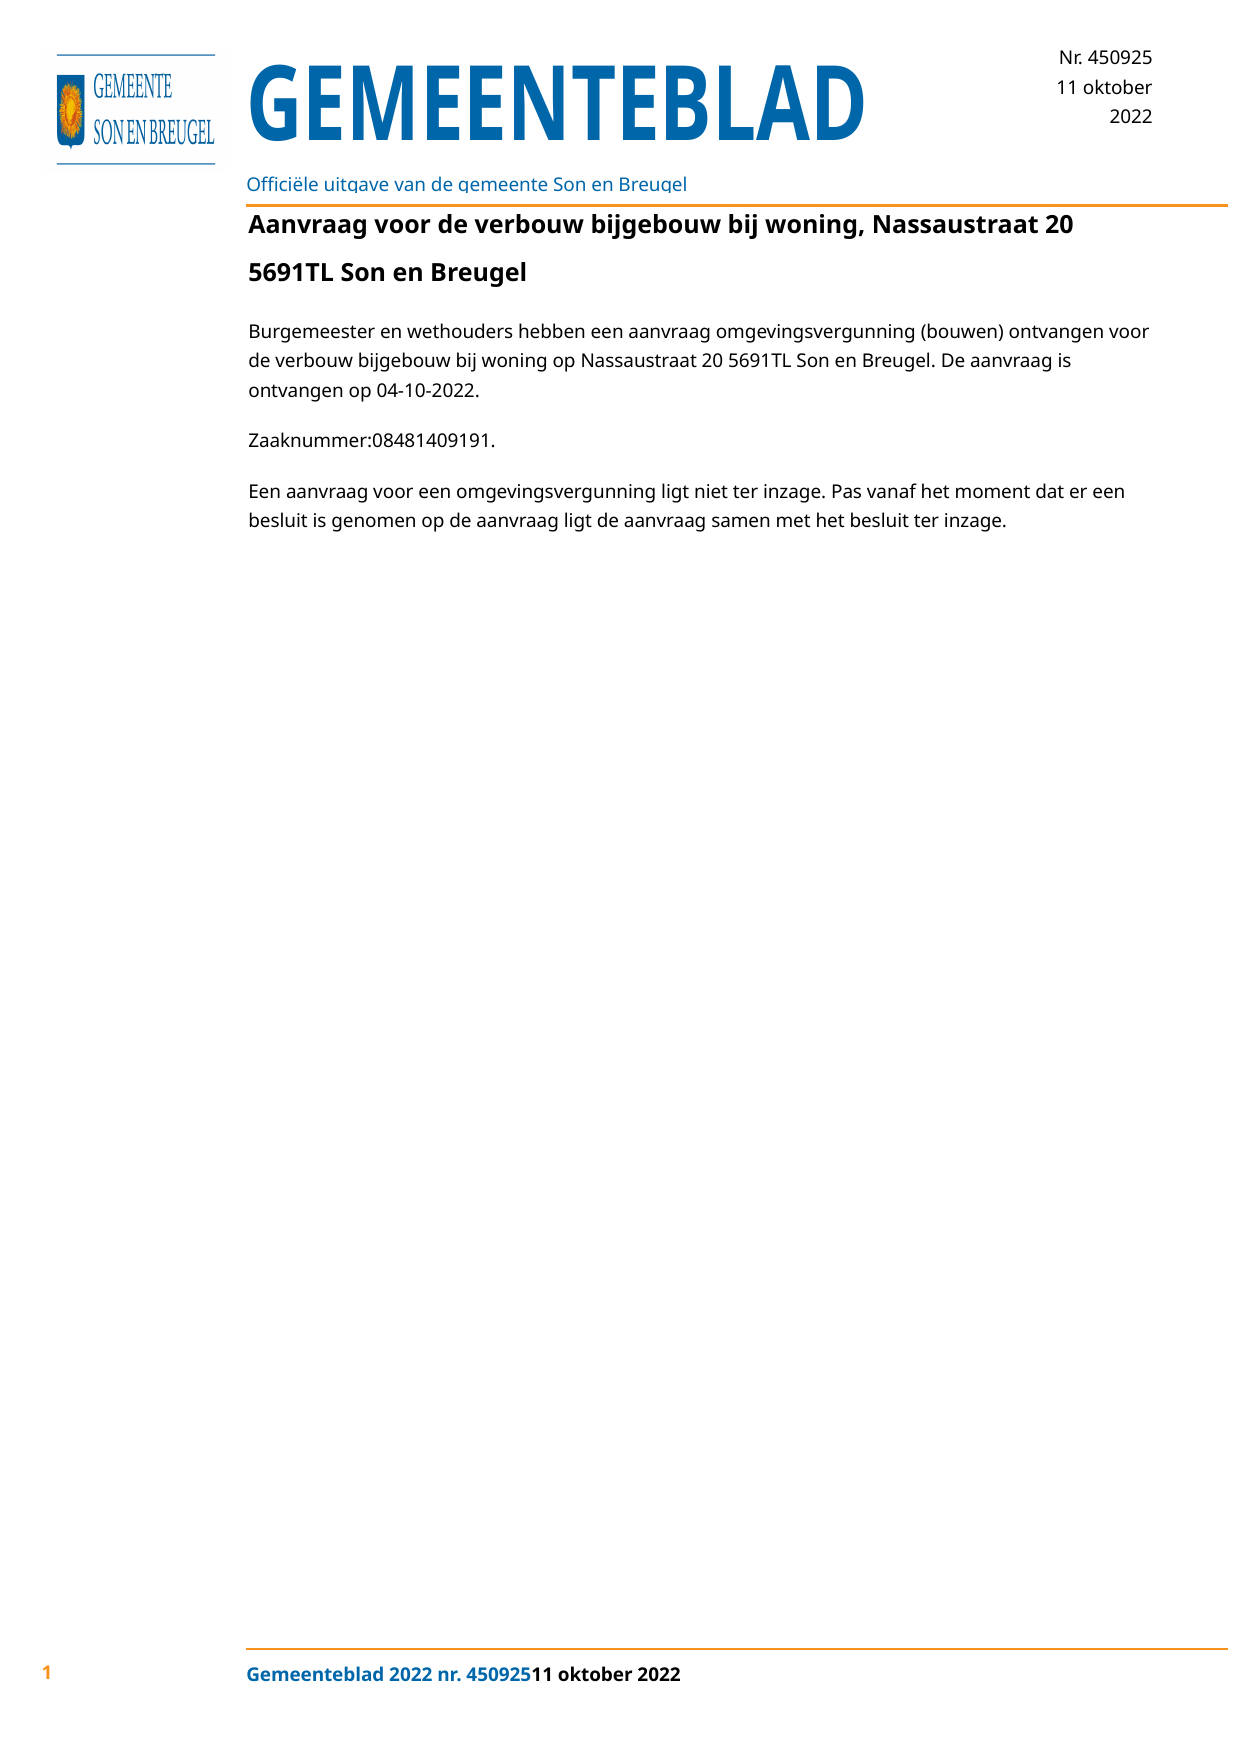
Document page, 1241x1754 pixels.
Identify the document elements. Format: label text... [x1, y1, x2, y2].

text Zaaknummer:08481409191. [248, 427, 1152, 453]
picture [41, 47, 231, 172]
text Aanvraag voor de verbouw bijgebouw bij woning, Nassaustraat 20 5691TL Son en Breugel [248, 207, 1152, 288]
text Burgemeester en wethouders hebben een aanvraag omgevingsvergunning (bouwen) ontvangen voor de verbouw bijgebouw bij woning op Nassaustraat 20 5691TL Son en Breugel. De aanvraag is ontvangen op 04-10-2022. [248, 318, 1152, 403]
text Een aanvraag voor een omgevingsvergunning ligt niet ter inzage. Pas vanaf het moment dat er een besluit is genomen op de aanvraag ligt de aanvraag samen met het besluit ter inzage. [248, 478, 1152, 533]
